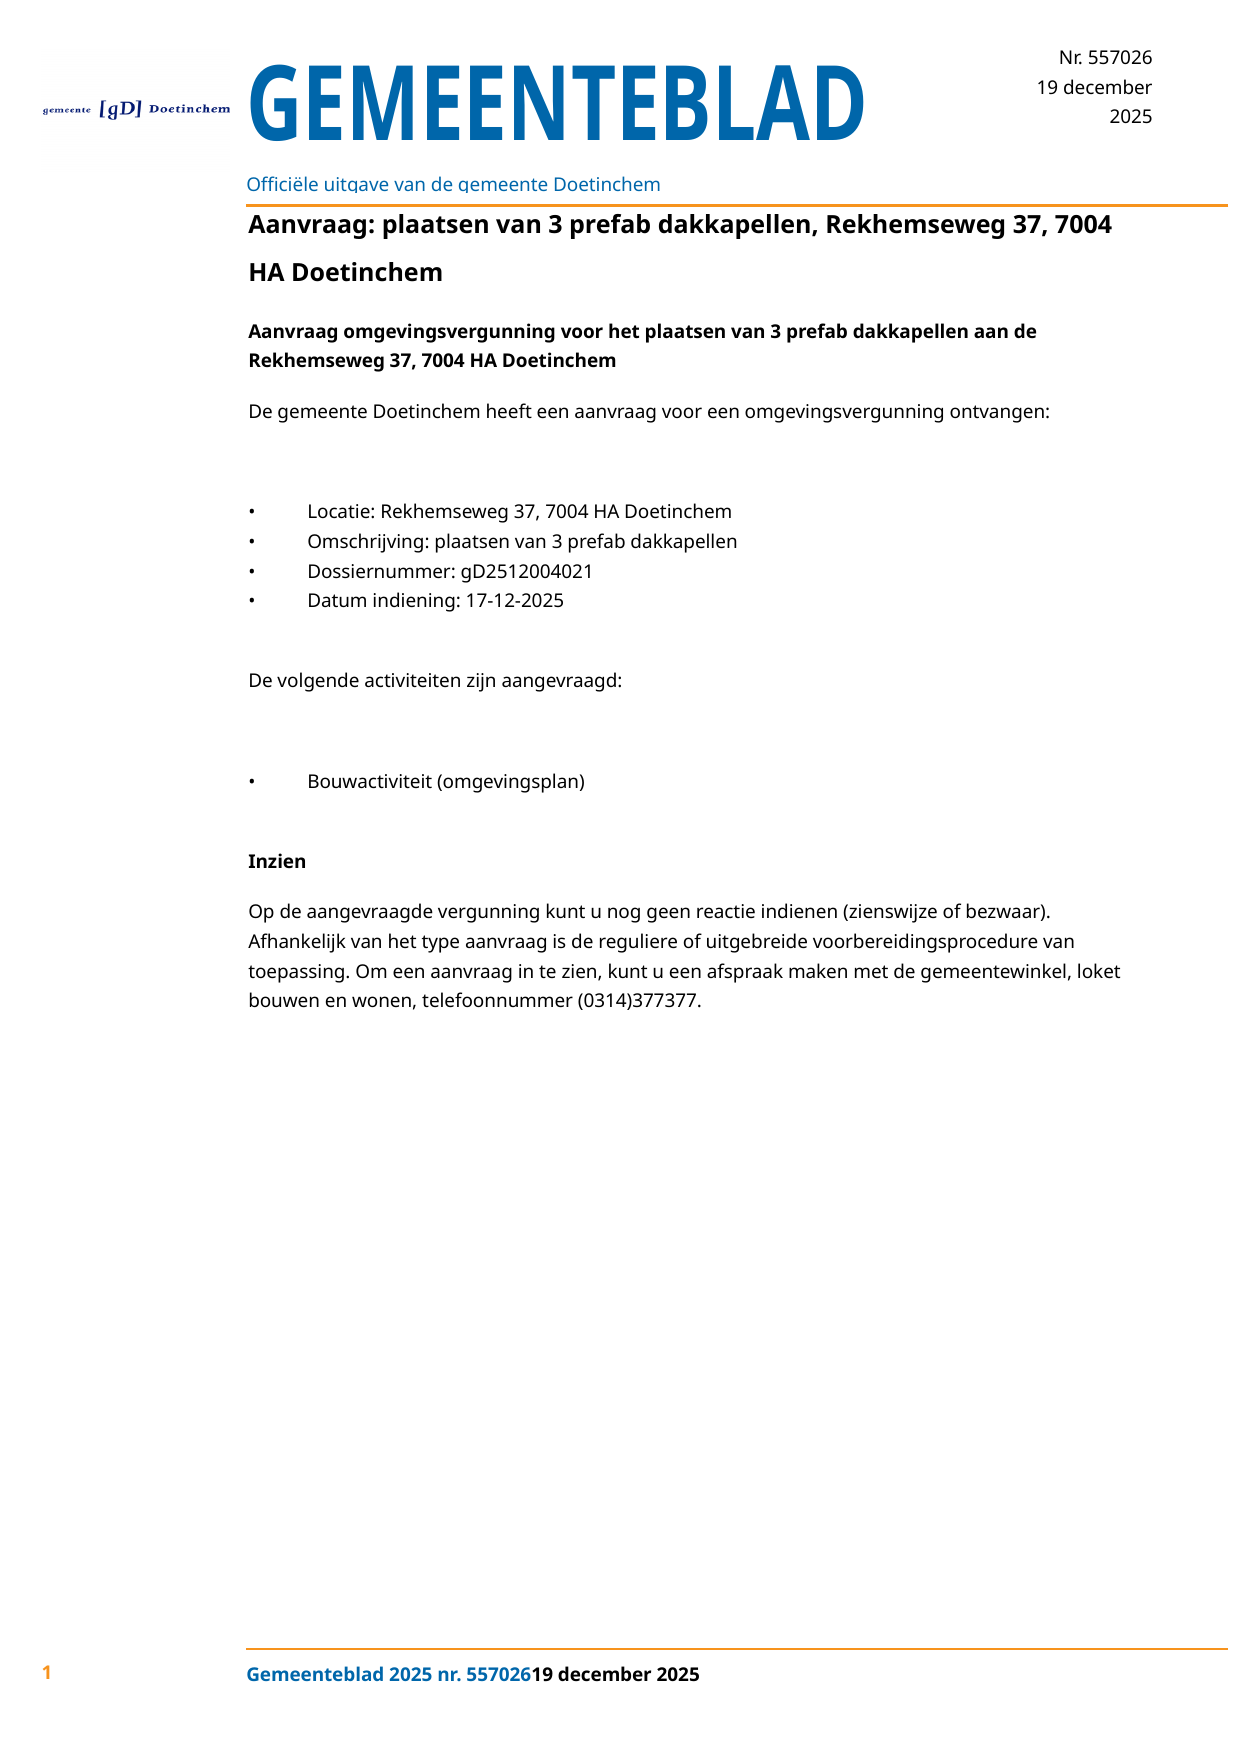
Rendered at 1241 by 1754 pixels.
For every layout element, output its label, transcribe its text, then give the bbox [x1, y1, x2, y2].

list Dossiernummer: gD2512004021 [248, 558, 1152, 584]
text Aanvraag: plaatsen van 3 prefab dakkapellen, Rekhemseweg 37, 7004 HA Doetinchem [248, 207, 1152, 288]
list Omschrijving: plaatsen van 3 prefab dakkapellen [248, 528, 1152, 554]
text Inzien [248, 848, 1152, 874]
text Op de aangevraagde vergunning kunt u nog geen reactie indienen (zienswijze of bezwaar). Afhankelijk van het type aanvraag is de reguliere of uitgebreide voorbereidingsprocedure van toepassing. Om een aanvraag in te zien, kunt u een afspraak maken met de gemeentewinkel, loket bouwen en wonen, telefoonnummer (0314)377377. [248, 899, 1152, 1013]
picture [41, 47, 231, 172]
text De volgende activiteiten zijn aangevraagd: [248, 667, 1152, 693]
text De gemeente Doetinchem heeft een aanvraag voor een omgevingsvergunning ontvangen: [248, 398, 1152, 424]
list Datum indiening: 17-12-2025 [248, 587, 1152, 613]
list Bouwactiviteit (omgevingsplan) [248, 768, 1152, 794]
text Aanvraag omgevingsvergunning voor het plaatsen van 3 prefab dakkapellen aan de Rekhemseweg 37, 7004 HA Doetinchem [248, 318, 1152, 373]
list Locatie: Rekhemseweg 37, 7004 HA Doetinchem [248, 499, 1152, 524]
